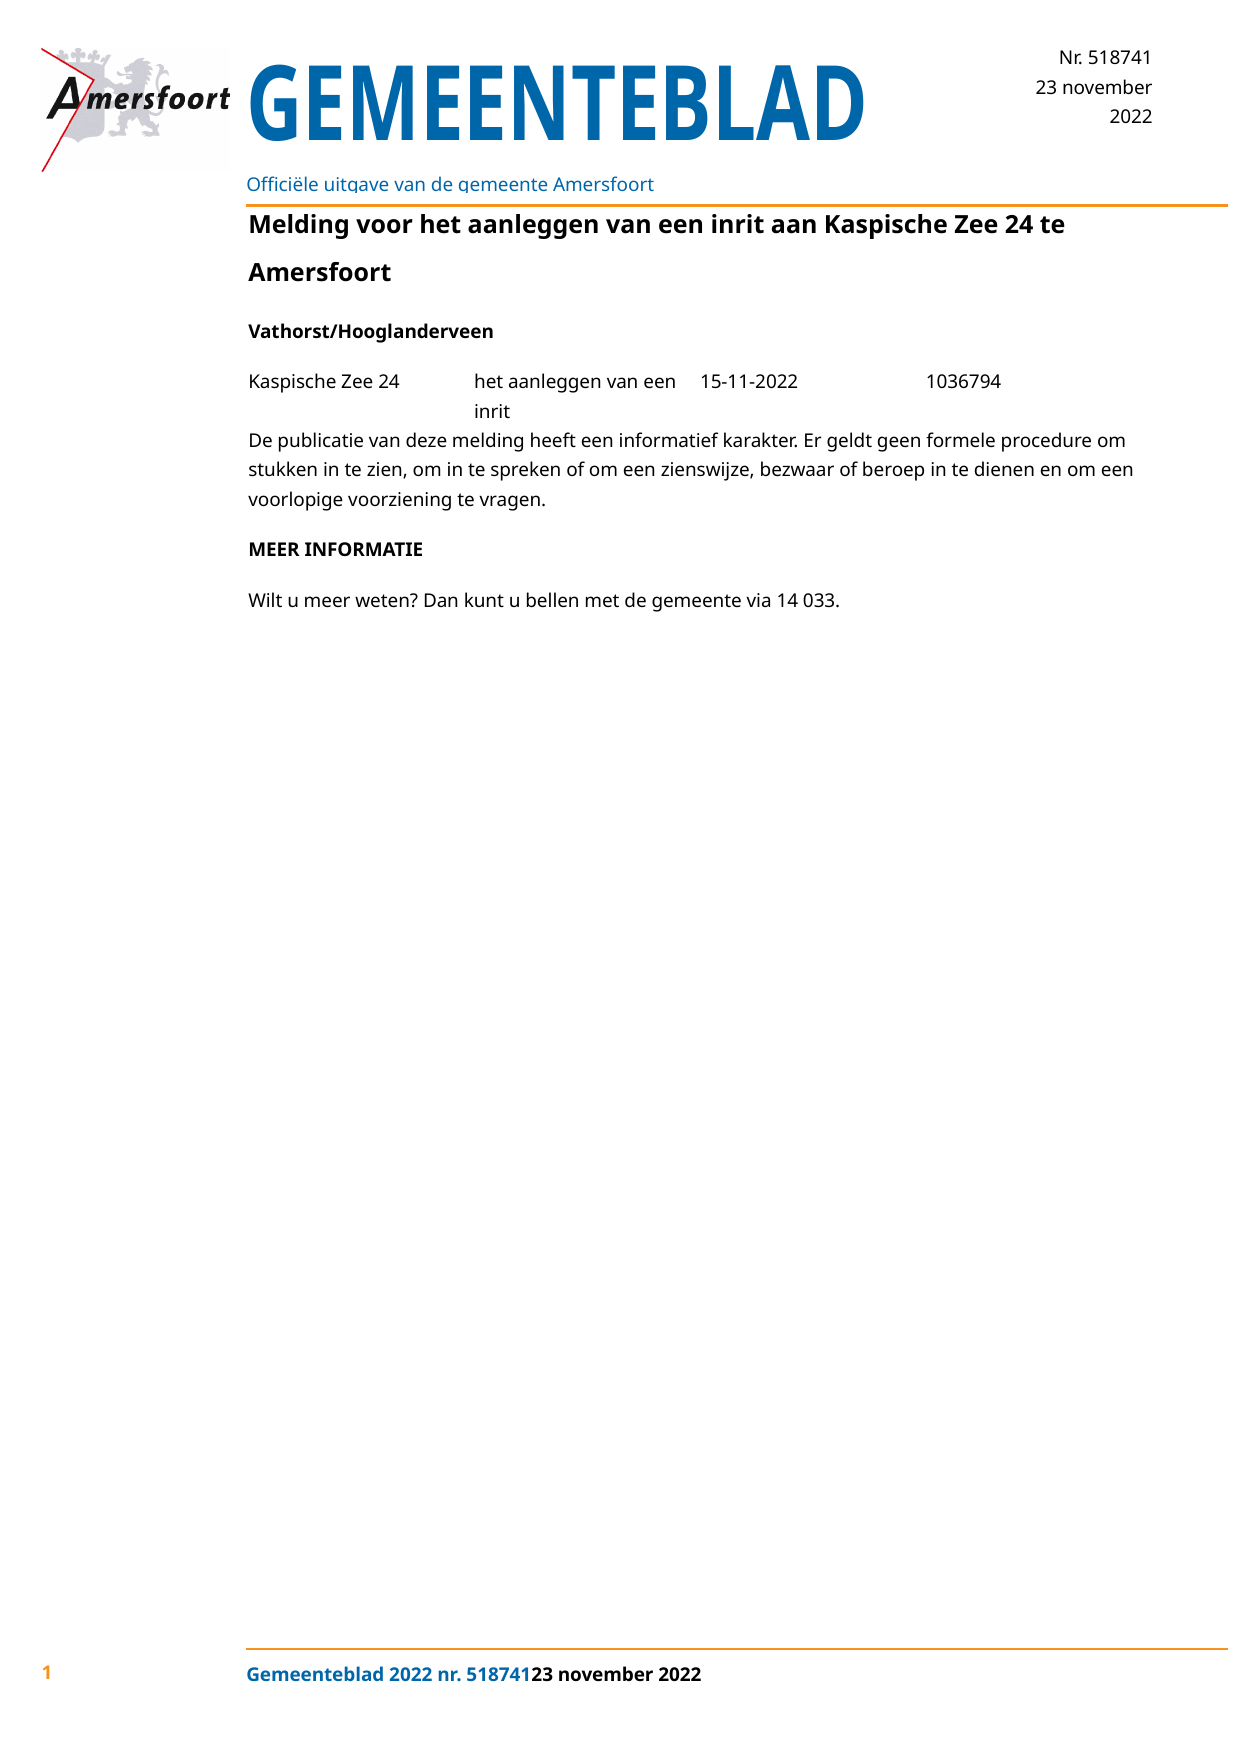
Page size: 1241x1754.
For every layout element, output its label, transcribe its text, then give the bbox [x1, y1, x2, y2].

text MEER INFORMATIE [248, 537, 1152, 562]
text De publicatie van deze melding heeft een informatief karakter. Er geldt geen formele procedure om stukken in te zien, om in te spreken of om een zienswijze, bezwaar of beroep in te dienen en om een voorlopige voorziening te vragen. [248, 427, 1152, 512]
table_header Kaspische Zee 24 [248, 369, 474, 424]
picture [41, 47, 231, 172]
table_header 1036794 [926, 369, 1152, 424]
text Melding voor het aanleggen van een inrit aan Kaspische Zee 24 te Amersfoort [248, 207, 1152, 288]
text Vathorst/Hooglanderveen [248, 318, 1152, 344]
table_header het aanleggen van een inrit [474, 369, 700, 424]
text Wilt u meer weten? Dan kunt u bellen met de gemeente via 14 033. [248, 587, 1152, 613]
table_header 15-11-2022 [700, 369, 926, 424]
